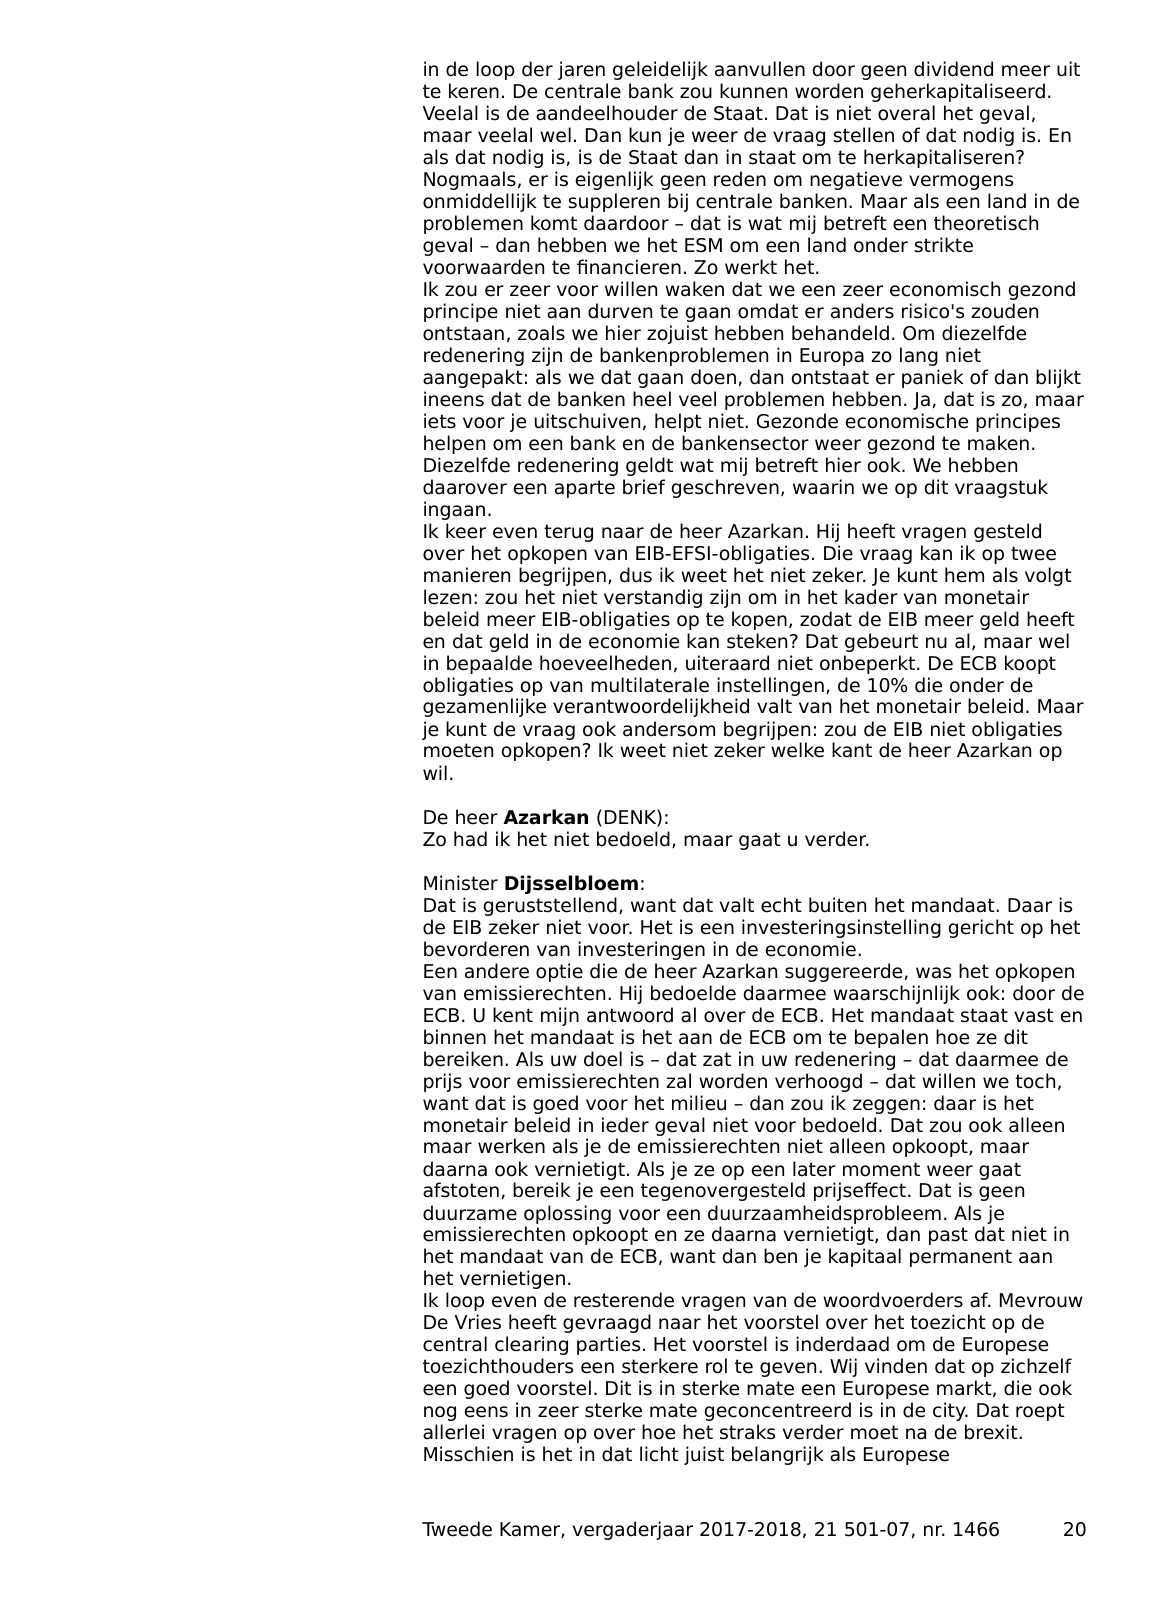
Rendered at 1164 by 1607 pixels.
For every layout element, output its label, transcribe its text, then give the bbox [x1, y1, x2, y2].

text Zo had ik het niet bedoeld, maar gaat u verder. [422, 828, 1087, 851]
text Ik loop even de resterende vragen van de woordvoerders af. Mevrouw De Vries heeft gevraagd naar het voorstel over het toezicht op de central clearing parties. Het voorstel is inderdaad om de Europese toezichthouders een sterkere rol te geven. Wij vinden dat op zichzelf een goed voorstel. Dit is in sterke mate een Europese markt, die ook nog eens in zeer sterke mate geconcentreerd is in de city. Dat roept allerlei vragen op over hoe het straks verder moet na de brexit. Misschien is het in dat licht juist belangrijk als Europese [422, 1290, 1087, 1466]
text Een andere optie die de heer Azarkan suggereerde, was het opkopen van emissierechten. Hij bedoelde daarmee waarschijnlijk ook: door de ECB. U kent mijn antwoord al over de ECB. Het mandaat staat vast en binnen het mandaat is het aan de ECB om te bepalen hoe ze dit bereiken. Als uw doel is – dat zat in uw redenering – dat daarmee de prijs voor emissierechten zal worden verhoogd – dat willen we toch, want dat is goed voor het milieu – dan zou ik zeggen: daar is het monetair beleid in ieder geval niet voor bedoeld. Dat zou ook alleen maar werken als je de emissierechten niet alleen opkoopt, maar daarna ook vernietigt. Als je ze op een later moment weer gaat afstoten, bereik je een tegenovergesteld prijseffect. Dat is geen duurzame oplossing voor een duurzaamheidsprobleem. Als je emissierechten opkoopt en ze daarna vernietigt, dan past dat niet in het mandaat van de ECB, want dan ben je kapitaal permanent aan het vernietigen. [422, 961, 1087, 1290]
text De heer Azarkan (DENK): [422, 807, 1087, 828]
text Dat is geruststellend, want dat valt echt buiten het mandaat. Daar is de EIB zeker niet voor. Het is een investeringsinstelling gericht op het bevorderen van investeringen in de economie. [422, 895, 1087, 961]
text Minister Dijsselbloem: [422, 873, 1087, 895]
text in de loop der jaren geleidelijk aanvullen door geen dividend meer uit te keren. De centrale bank zou kunnen worden geherkapitaliseerd. Veelal is de aandeelhouder de Staat. Dat is niet overal het geval, maar veelal wel. Dan kun je weer de vraag stellen of dat nodig is. En als dat nodig is, is de Staat dan in staat om te herkapitaliseren? Nogmaals, er is eigenlijk geen reden om negatieve vermogens onmiddellijk te suppleren bij centrale banken. Maar als een land in de problemen komt daardoor – dat is wat mij betreft een theoretisch geval – dan hebben we het ESM om een land onder strikte voorwaarden te financieren. Zo werkt het. [422, 59, 1087, 279]
text Ik keer even terug naar de heer Azarkan. Hij heeft vragen gesteld over het opkopen van EIB-EFSI-obligaties. Die vraag kan ik op twee manieren begrijpen, dus ik weet het niet zeker. Je kunt hem als volgt lezen: zou het niet verstandig zijn om in het kader van monetair beleid meer EIB-obligaties op te kopen, zodat de EIB meer geld heeft en dat geld in de economie kan steken? Dat gebeurt nu al, maar wel in bepaalde hoeveelheden, uiteraard niet onbeperkt. De ECB koopt obligaties op van multilaterale instellingen, de 10% die onder de gezamenlijke verantwoordelijkheid valt van het monetair beleid. Maar je kunt de vraag ook andersom begrijpen: zou de EIB niet obligaties moeten opkopen? Ik weet niet zeker welke kant de heer Azarkan op wil. [422, 521, 1087, 784]
text Ik zou er zeer voor willen waken dat we een zeer economisch gezond principe niet aan durven te gaan omdat er anders risico's zouden ontstaan, zoals we hier zojuist hebben behandeld. Om diezelfde redenering zijn de bankenproblemen in Europa zo lang niet aangepakt: als we dat gaan doen, dan ontstaat er paniek of dan blijkt ineens dat de banken heel veel problemen hebben. Ja, dat is zo, maar iets voor je uitschuiven, helpt niet. Gezonde economische principes helpen om een bank en de bankensector weer gezond te maken. Diezelfde redenering geldt wat mij betreft hier ook. We hebben daarover een aparte brief geschreven, waarin we op dit vraagstuk ingaan. [422, 279, 1087, 521]
